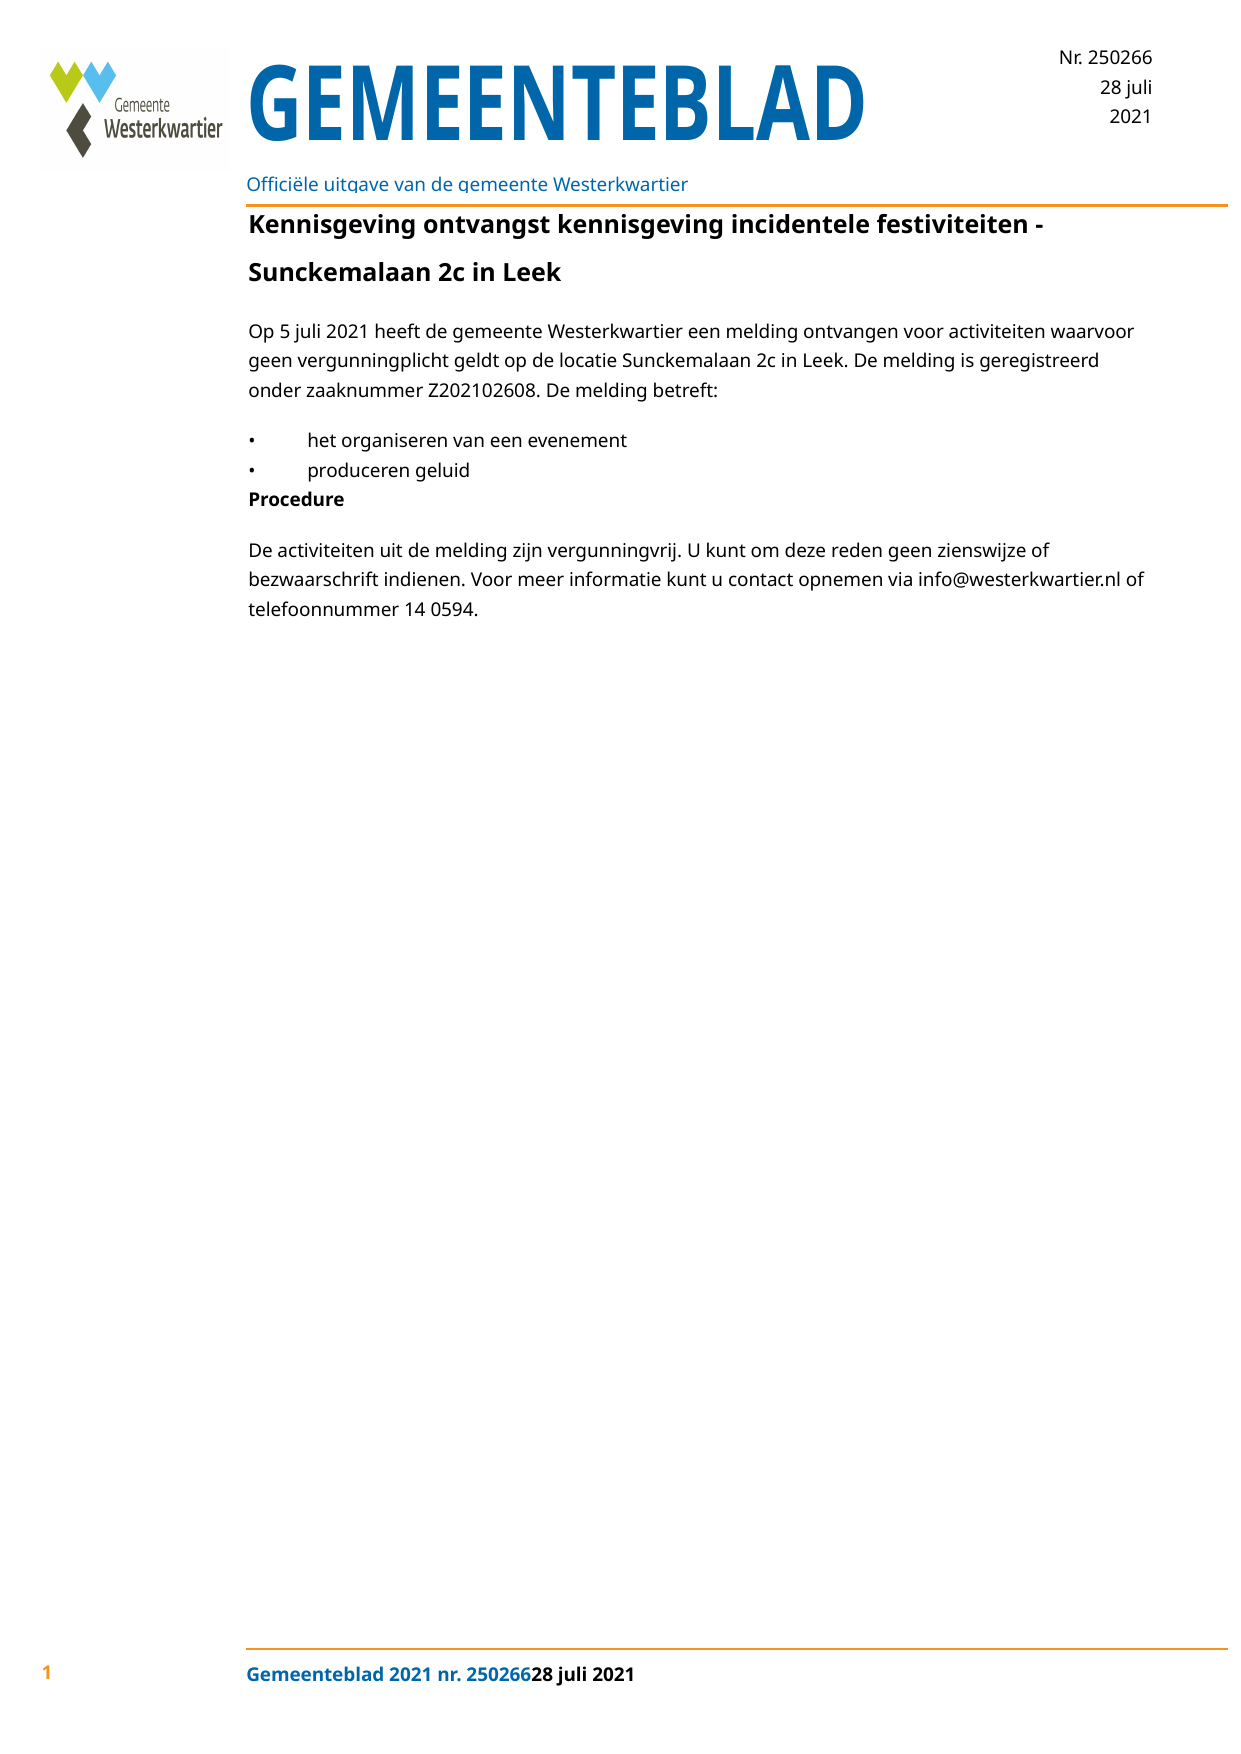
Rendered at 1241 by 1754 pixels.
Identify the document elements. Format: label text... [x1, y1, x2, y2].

text Kennisgeving ontvangst kennisgeving incidentele festiviteiten - Sunckemalaan 2c in Leek [248, 207, 1152, 288]
list het organiseren van een evenement [248, 427, 1152, 453]
text De activiteiten uit de melding zijn vergunningvrij. U kunt om deze reden geen zienswijze of bezwaarschrift indienen. Voor meer informatie kunt u contact opnemen via info@westerkwartier.nl of telefoonnummer 14 0594. [248, 537, 1152, 622]
picture [41, 47, 231, 172]
text Procedure [248, 487, 1152, 512]
text Op 5 juli 2021 heeft de gemeente Westerkwartier een melding ontvangen voor activiteiten waarvoor geen vergunningplicht geldt op de locatie Sunckemalaan 2c in Leek. De melding is geregistreerd onder zaaknummer Z202102608. De melding betreft: [248, 318, 1152, 403]
list produceren geluid [248, 457, 1152, 483]
